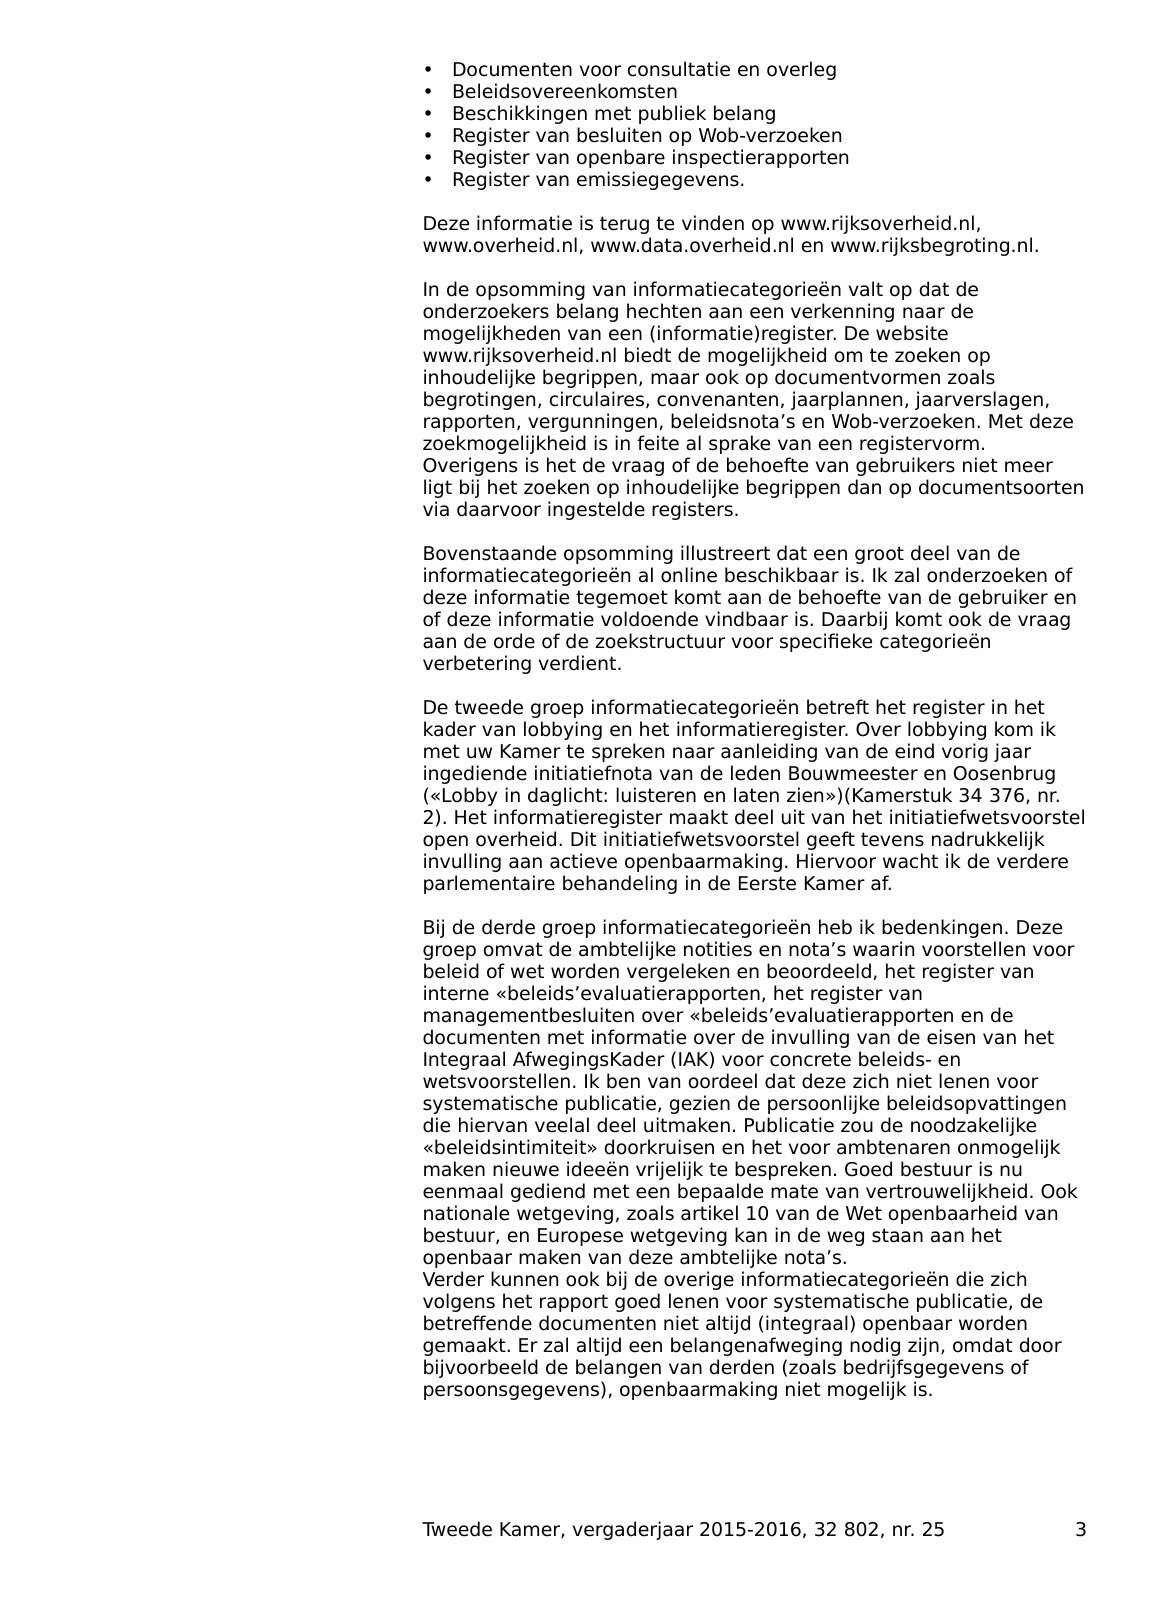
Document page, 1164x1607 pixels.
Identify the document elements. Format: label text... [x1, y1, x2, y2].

text • Register van besluiten op Wob-verzoeken [422, 125, 1087, 147]
text De tweede groep informatiecategorieën betreft het register in het kader van lobbying en het informatieregister. Over lobbying kom ik met uw Kamer te spreken naar aanleiding van de eind vorig jaar ingediende initiatiefnota van de leden Bouwmeester en Oosenbrug («Lobby in daglicht: luisteren en laten zien»)(Kamerstuk 34 376, nr. 2). Het informatieregister maakt deel uit van het initiatiefwetsvoorstel open overheid. Dit initiatiefwetsvoorstel geeft tevens nadrukkelijk invulling aan actieve openbaarmaking. Hiervoor wacht ik de verdere parlementaire behandeling in de Eerste Kamer af. [422, 697, 1087, 895]
text • Beschikkingen met publiek belang [422, 103, 1087, 125]
text In de opsomming van informatiecategorieën valt op dat de onderzoekers belang hechten aan een verkenning naar de mogelijkheden van een (informatie)register. De website www.rijksoverheid.nl biedt de mogelijkheid om te zoeken op inhoudelijke begrippen, maar ook op documentvormen zoals begrotingen, circulaires, convenanten, jaarplannen, jaarverslagen, rapporten, vergunningen, beleidsnota’s en Wob-verzoeken. Met deze zoekmogelijkheid is in feite al sprake van een registervorm. Overigens is het de vraag of de behoefte van gebruikers niet meer ligt bij het zoeken op inhoudelijke begrippen dan op documentsoorten via daarvoor ingestelde registers. [422, 279, 1087, 521]
text • Register van emissiegegevens. [422, 169, 1087, 191]
text • Documenten voor consultatie en overleg [422, 59, 1087, 81]
text Verder kunnen ook bij de overige informatiecategorieën die zich volgens het rapport goed lenen voor systematische publicatie, de betreffende documenten niet altijd (integraal) openbaar worden gemaakt. Er zal altijd een belangenafweging nodig zijn, omdat door bijvoorbeeld de belangen van derden (zoals bedrijfsgegevens of persoonsgegevens), openbaarmaking niet mogelijk is. [422, 1269, 1087, 1401]
text Bij de derde groep informatiecategorieën heb ik bedenkingen. Deze groep omvat de ambtelijke notities en nota’s waarin voorstellen voor beleid of wet worden vergeleken en beoordeeld, het register van interne «beleids’evaluatierapporten, het register van managementbesluiten over «beleids’evaluatierapporten en de documenten met informatie over de invulling van de eisen van het Integraal AfwegingsKader (IAK) voor concrete beleids- en wetsvoorstellen. Ik ben van oordeel dat deze zich niet lenen voor systematische publicatie, gezien de persoonlijke beleidsopvattingen die hiervan veelal deel uitmaken. Publicatie zou de noodzakelijke «beleidsintimiteit» doorkruisen en het voor ambtenaren onmogelijk maken nieuwe ideeën vrijelijk te bespreken. Goed bestuur is nu eenmaal gediend met een bepaalde mate van vertrouwelijkheid. Ook nationale wetgeving, zoals artikel 10 van de Wet openbaarheid van bestuur, en Europese wetgeving kan in de weg staan aan het openbaar maken van deze ambtelijke nota’s. [422, 917, 1087, 1269]
text • Beleidsovereenkomsten [422, 81, 1087, 103]
text Deze informatie is terug te vinden op www.rijksoverheid.nl, www.overheid.nl, www.data.overheid.nl en www.rijksbegroting.nl. [422, 213, 1087, 257]
text Bovenstaande opsomming illustreert dat een groot deel van de informatiecategorieën al online beschikbaar is. Ik zal onderzoeken of deze informatie tegemoet komt aan de behoefte van de gebruiker en of deze informatie voldoende vindbaar is. Daarbij komt ook de vraag aan de orde of de zoekstructuur voor specifieke categorieën verbetering verdient. [422, 543, 1087, 675]
text • Register van openbare inspectierapporten [422, 147, 1087, 169]
